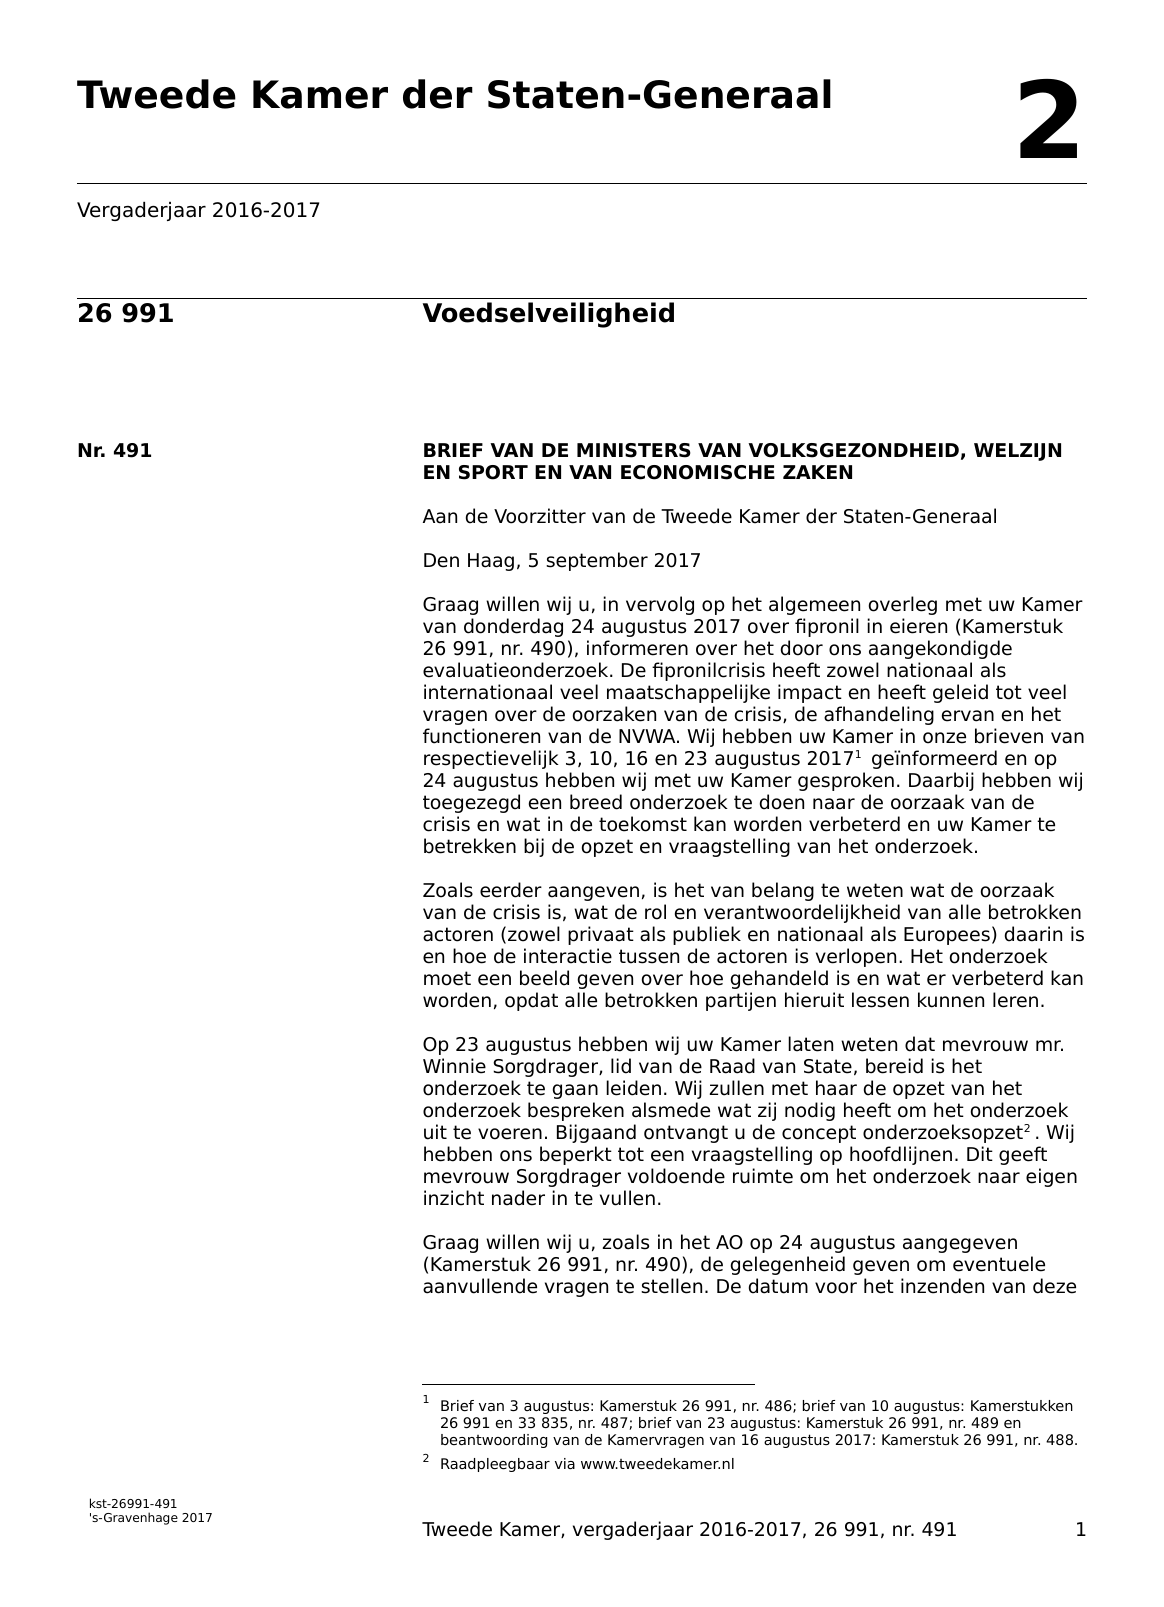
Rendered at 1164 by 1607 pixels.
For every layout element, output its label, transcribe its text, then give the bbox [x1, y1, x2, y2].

text Den Haag, 5 september 2017 [422, 550, 1087, 572]
table_cell Vergaderjaar 2016-2017 [77, 184, 1087, 298]
text Zoals eerder aangeven, is het van belang te weten wat de oorzaak van de crisis is, wat de rol en verantwoordelijkheid van alle betrokken actoren (zowel privaat als publiek en nationaal als Europees) daarin is en hoe de interactie tussen de actoren is verlopen. Het onderzoek moet een beeld geven over hoe gehandeld is en wat er verbeterd kan worden, opdat alle betrokken partijen hieruit lessen kunnen leren. [422, 880, 1087, 1012]
table_header 2 [886, 59, 1087, 183]
text Raadpleegbaar via www.tweedekamer.nl [422, 1452, 1087, 1474]
subtitle 26 991 Voedselveiligheid [77, 299, 1087, 329]
text kst-26991-491 [88, 1497, 323, 1511]
text Brief van 3 augustus: Kamerstuk 26 991, nr. 486; brief van 10 augustus: Kamerstukken 26 991 en 33 835, nr. 487; brief van 23 augustus: Kamerstuk 26 991, nr. 489 en beantwoording van de Kamervragen van 16 augustus 2017: Kamerstuk 26 991, nr. 488. [422, 1393, 1087, 1449]
text Aan de Voorzitter van de Tweede Kamer der Staten-Generaal [422, 506, 1087, 528]
subtitle Nr. 491 BRIEF VAN DE MINISTERS VAN VOLKSGEZONDHEID, WELZIJN EN SPORT EN VAN ECONOMISCHE ZAKEN [77, 440, 1087, 484]
text 's-Gravenhage 2017 [88, 1511, 323, 1525]
text Op 23 augustus hebben wij uw Kamer laten weten dat mevrouw mr. Winnie Sorgdrager, lid van de Raad van State, bereid is het onderzoek te gaan leiden. Wij zullen met haar de opzet van het onderzoek bespreken alsmede wat zij nodig heeft om het onderzoek uit te voeren. Bijgaand ontvangt u de concept onderzoeksopzet. Wij hebben ons beperkt tot een vraagstelling op hoofdlijnen. Dit geeft mevrouw Sorgdrager voldoende ruimte om het onderzoek naar eigen inzicht nader in te vullen. [422, 1034, 1087, 1210]
text Graag willen wij u, in vervolg op het algemeen overleg met uw Kamer van donderdag 24 augustus 2017 over fipronil in eieren (Kamerstuk 26 991, nr. 490), informeren over het door ons aangekondigde evaluatieonderzoek. De fipronilcrisis heeft zowel nationaal als internationaal veel maatschappelijke impact en heeft geleid tot veel vragen over de oorzaken van de crisis, de afhandeling ervan en het functioneren van de NVWA. Wij hebben uw Kamer in onze brieven van respectievelijk 3, 10, 16 en 23 augustus 2017 geïnformeerd en op 24 augustus hebben wij met uw Kamer gesproken. Daarbij hebben wij toegezegd een breed onderzoek te doen naar de oorzaak van de crisis en wat in de toekomst kan worden verbeterd en uw Kamer te betrekken bij de opzet en vraagstelling van het onderzoek. [422, 594, 1087, 858]
table_header Tweede Kamer der Staten-Generaal [77, 59, 886, 183]
text Graag willen wij u, zoals in het AO op 24 augustus aangegeven (Kamerstuk 26 991, nr. 490), de gelegenheid geven om eventuele aanvullende vragen te stellen. De datum voor het inzenden van deze [422, 1232, 1087, 1298]
